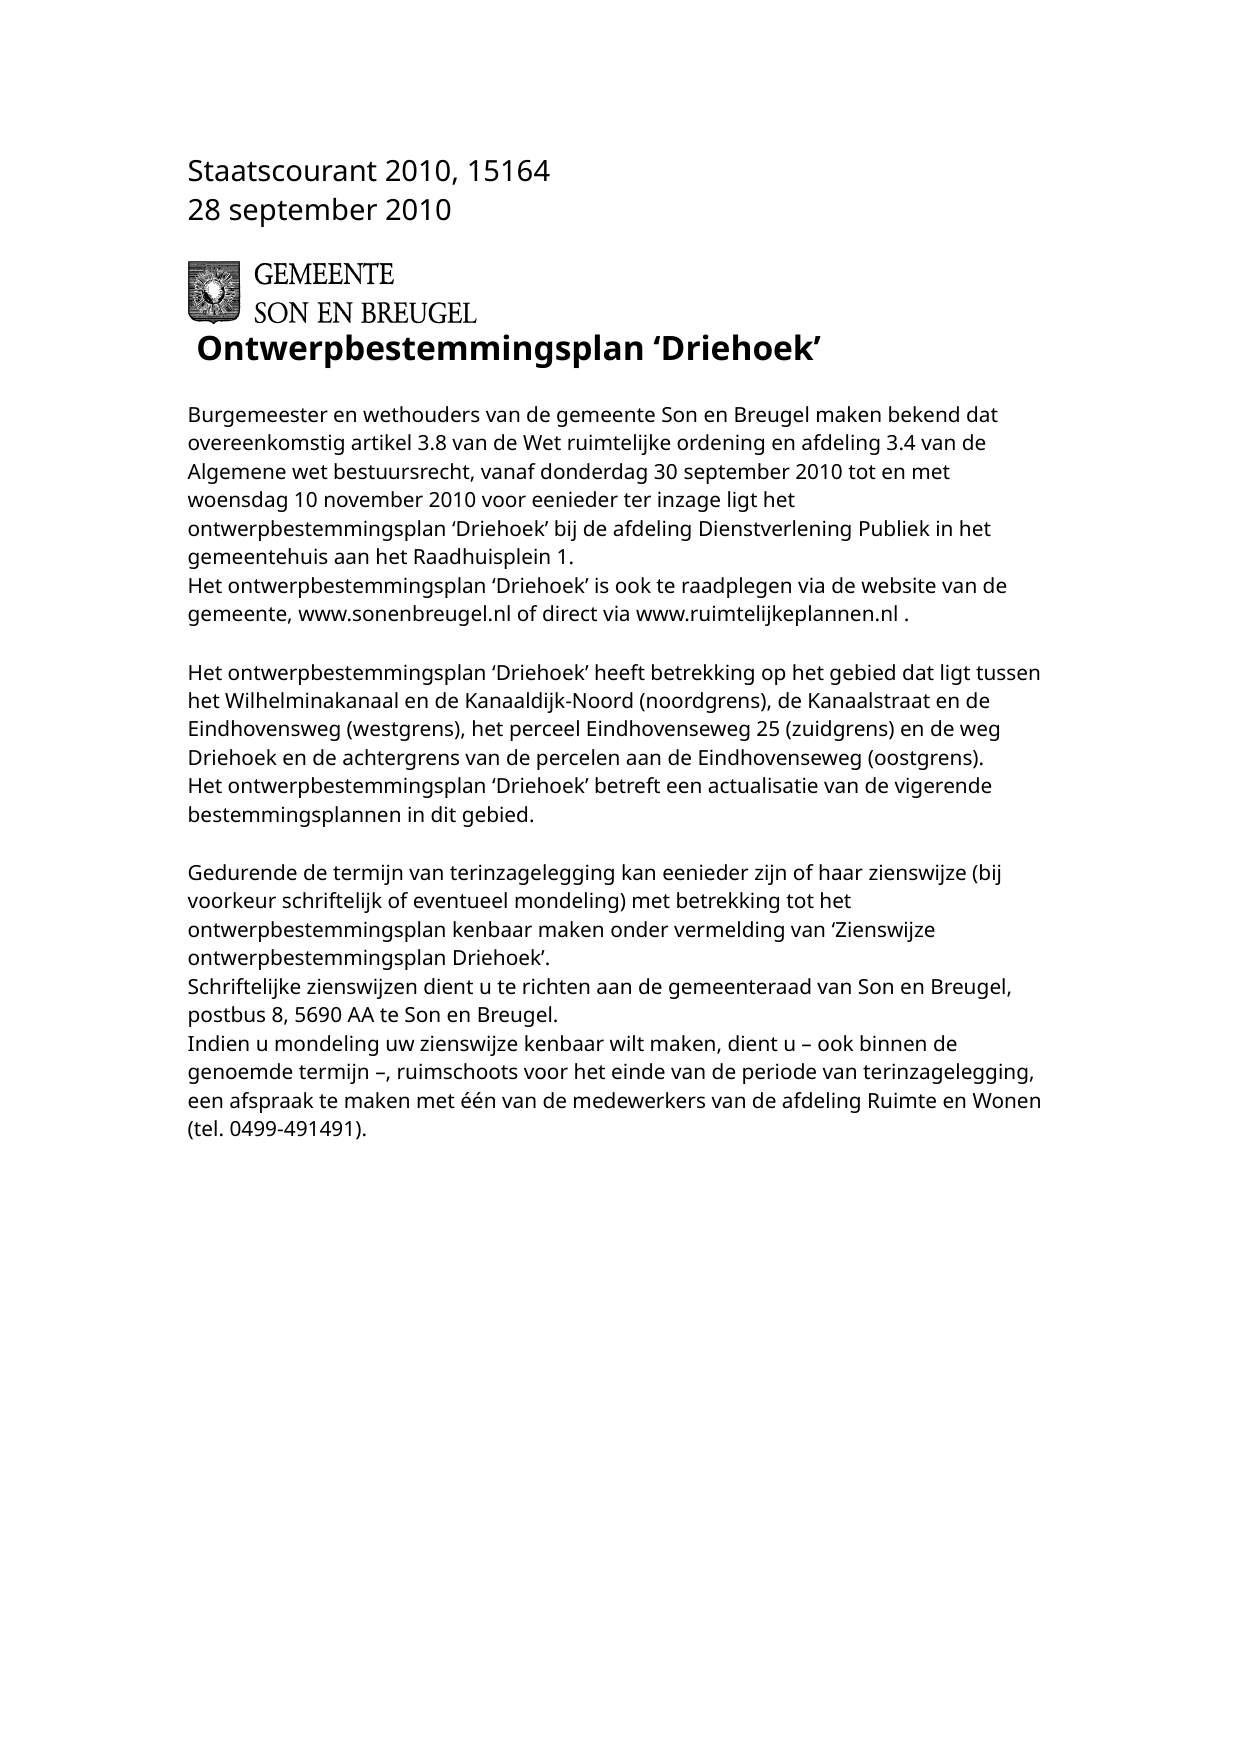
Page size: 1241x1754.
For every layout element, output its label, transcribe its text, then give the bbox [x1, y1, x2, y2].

text Schriftelijke zienswijzen dient u te richten aan de gemeenteraad van Son en Breugel, postbus 8, 5690 AA te Son en Breugel. [187, 972, 1053, 1029]
text 28 september 2010 [187, 190, 1053, 229]
picture [187, 258, 477, 325]
text Het ontwerpbestemmingsplan ‘Driehoek’ is ook te raadplegen via de website van de gemeente, www.sonenbreugel.nl of direct via www.ruimtelijkeplannen.nl . [187, 571, 1053, 628]
text Het ontwerpbestemmingsplan ‘Driehoek’ heeft betrekking op het gebied dat ligt tussen het Wilhelminakanaal en de Kanaaldijk-Noord (noordgrens), de Kanaalstraat en de Eindhovensweg (westgrens), het perceel Eindhovenseweg 25 (zuidgrens) en de weg Driehoek en de achtergrens van de percelen aan de Eindhovenseweg (oostgrens). [187, 658, 1053, 771]
text Staatscourant 2010, 15164 [187, 150, 1053, 190]
text Gedurende de termijn van terinzagelegging kan eenieder zijn of haar zienswijze (bij voorkeur schriftelijk of eventueel mondeling) met betrekking tot het ontwerpbestemmingsplan kenbaar maken onder vermelding van ‘Zienswijze ontwerpbestemmingsplan Driehoek’. [187, 858, 1053, 972]
text Burgemeester en wethouders van de gemeente Son en Breugel maken bekend dat overeenkomstig artikel 3.8 van de Wet ruimtelijke ordening en afdeling 3.4 van de Algemene wet bestuursrecht, vanaf donderdag 30 september 2010 tot en met woensdag 10 november 2010 voor eenieder ter inzage ligt het ontwerpbestemmingsplan ‘Driehoek’ bij de afdeling Dienstverlening Publiek in het gemeentehuis aan het Raadhuisplein 1. [187, 400, 1053, 571]
subtitle Ontwerpbestemmingsplan ‘Driehoek’ [187, 271, 1053, 370]
text Het ontwerpbestemmingsplan ‘Driehoek’ betreft een actualisatie van de vigerende bestemmingsplannen in dit gebied. [187, 771, 1053, 828]
text Indien u mondeling uw zienswijze kenbaar wilt maken, dient u – ook binnen de genoemde termijn –, ruimschoots voor het einde van de periode van terinzagelegging, een afspraak te maken met één van de medewerkers van de afdeling Ruimte en Wonen (tel. 0499-491491). [187, 1029, 1053, 1143]
